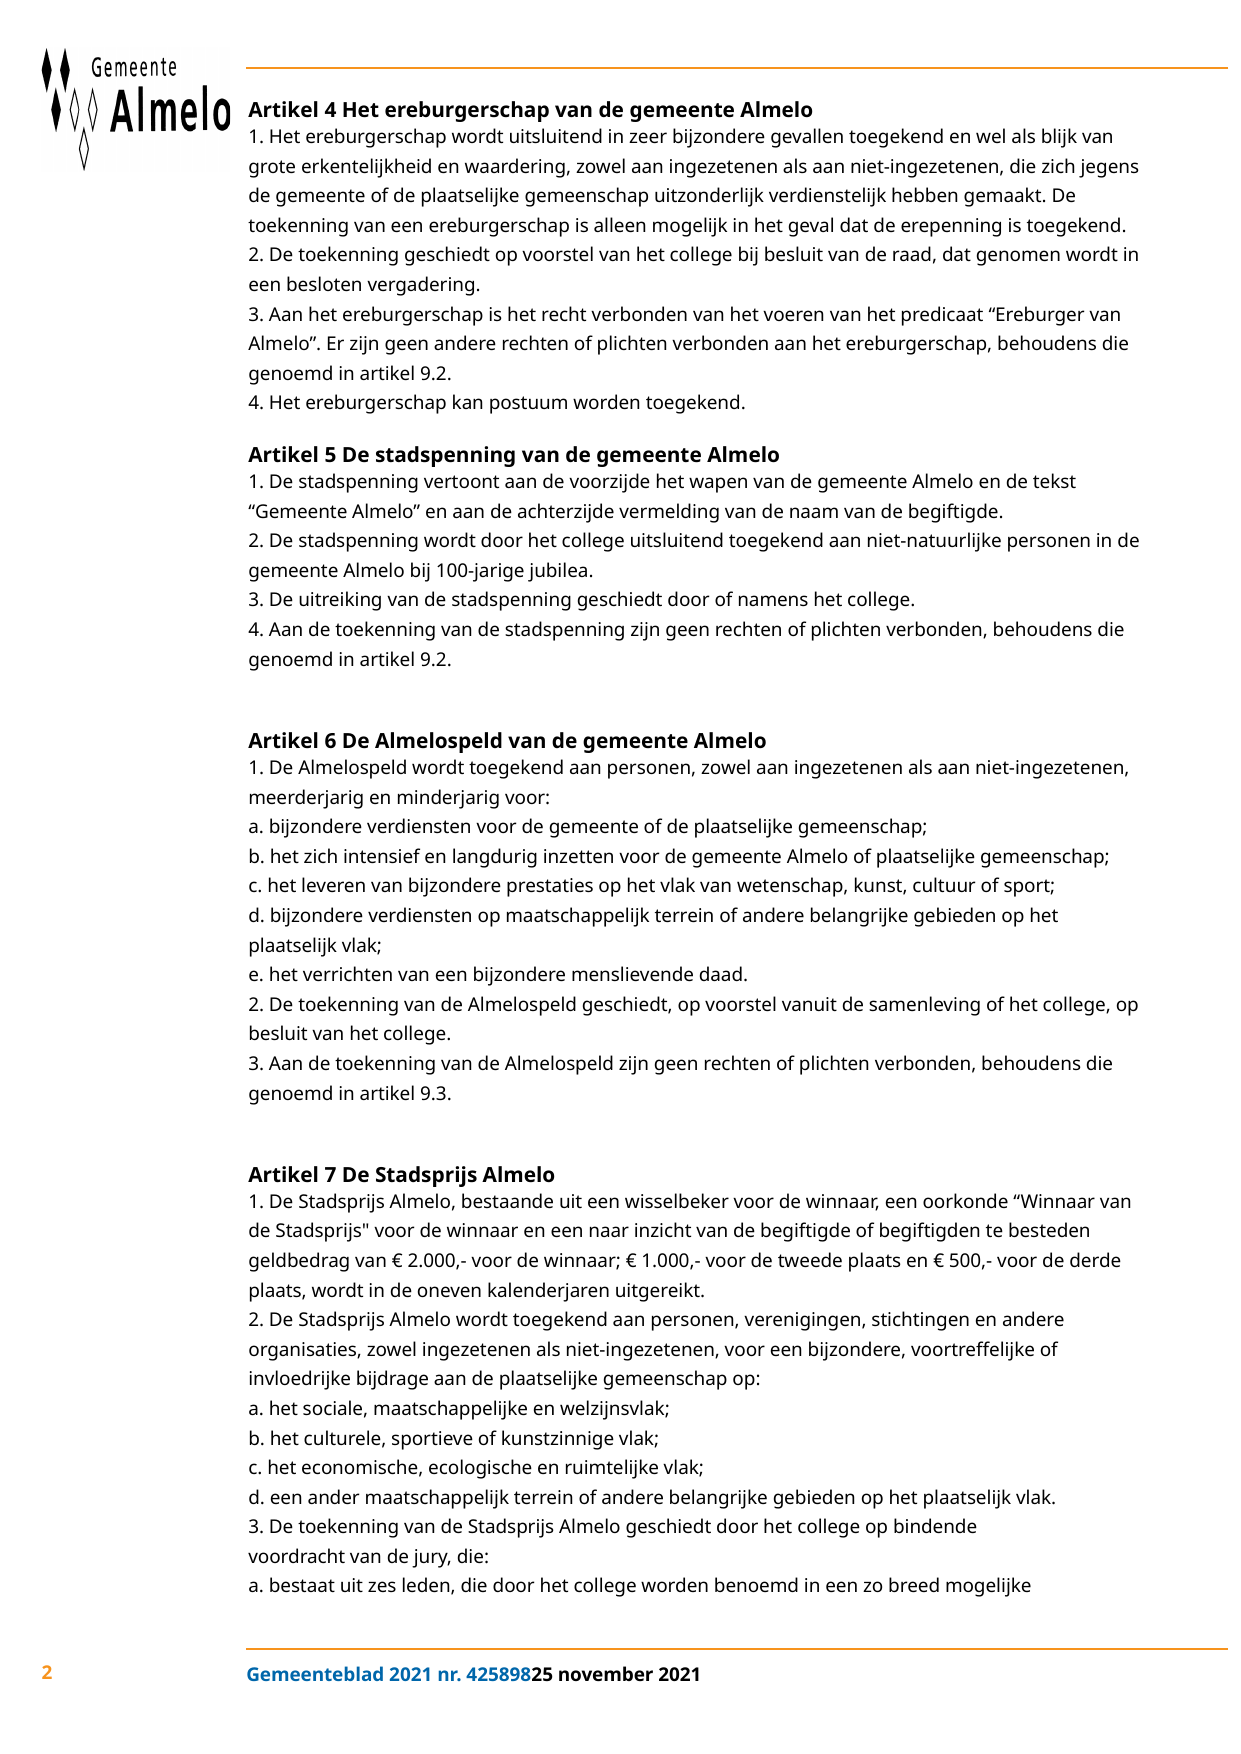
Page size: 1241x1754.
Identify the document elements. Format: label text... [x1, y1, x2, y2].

text a. het sociale, maatschappelijke en welzijnsvlak; [248, 1395, 1152, 1421]
text d. bijzondere verdiensten op maatschappelijk terrein of andere belangrijke gebieden op het plaatselijk vlak; [248, 902, 1152, 957]
text b. het zich intensief en langdurig inzetten voor de gemeente Almelo of plaatselijke gemeenschap; [248, 843, 1152, 869]
text e. het verrichten van een bijzondere menslievende daad. [248, 961, 1152, 987]
text Artikel 4 Het ereburgerschap van de gemeente Almelo [248, 95, 1152, 123]
text c. het leveren van bijzondere prestaties op het vlak van wetenschap, kunst, cultuur of sport; [248, 873, 1152, 898]
text Artikel 7 De Stadsprijs Almelo [248, 1160, 1152, 1188]
text b. het culturele, sportieve of kunstzinnige vlak; [248, 1425, 1152, 1451]
text Artikel 5 De stadspenning van de gemeente Almelo [248, 440, 1152, 468]
text 1. De Almelospeld wordt toegekend aan personen, zowel aan ingezetenen als aan niet-ingezetenen, meerderjarig en minderjarig voor: [248, 754, 1152, 809]
text 3. De toekenning van de Stadsprijs Almelo geschiedt door het college op bindende [248, 1513, 1152, 1539]
text 1. De Stadsprijs Almelo, bestaande uit een wisselbeker voor de winnaar, een oorkonde “Winnaar van de Stadsprijs" voor de winnaar en een naar inzicht van de begiftigde of begiftigden te besteden geldbedrag van € 2.000,- voor de winnaar; € 1.000,- voor de tweede plaats en € 500,- voor de derde plaats, wordt in de oneven kalenderjaren uitgereikt. [248, 1188, 1152, 1303]
picture [41, 47, 231, 172]
text 4. Aan de toekenning van de stadspenning zijn geen rechten of plichten verbonden, behoudens die genoemd in artikel 9.2. [248, 616, 1152, 672]
text 2. De toekenning geschiedt op voorstel van het college bij besluit van de raad, dat genomen wordt in een besloten vergadering. [248, 242, 1152, 297]
text d. een ander maatschappelijk terrein of andere belangrijke gebieden op het plaatselijk vlak. [248, 1484, 1152, 1510]
text 1. Het ereburgerschap wordt uitsluitend in zeer bijzondere gevallen toegekend en wel als blijk van grote erkentelijkheid en waardering, zowel aan ingezetenen als aan niet-ingezetenen, die zich jegens de gemeente of de plaatselijke gemeenschap uitzonderlijk verdienstelijk hebben gemaakt. De toekenning van een ereburgerschap is alleen mogelijk in het geval dat de erepenning is toegekend. [248, 123, 1152, 238]
text 2. De toekenning van de Almelospeld geschiedt, op voorstel vanuit de samenleving of het college, op besluit van het college. [248, 991, 1152, 1046]
text c. het economische, ecologische en ruimtelijke vlak; [248, 1454, 1152, 1480]
text 2. De Stadsprijs Almelo wordt toegekend aan personen, verenigingen, stichtingen en andere organisaties, zowel ingezetenen als niet-ingezetenen, voor een bijzondere, voortreffelijke of invloedrijke bijdrage aan de plaatselijke gemeenschap op: [248, 1306, 1152, 1391]
text 3. De uitreiking van de stadspenning geschiedt door of namens het college. [248, 587, 1152, 612]
text a. bestaat uit zes leden, die door het college worden benoemd in een zo breed mogelijke [248, 1573, 1152, 1598]
text 3. Aan de toekenning van de Almelospeld zijn geen rechten of plichten verbonden, behoudens die genoemd in artikel 9.3. [248, 1050, 1152, 1105]
text voordracht van de jury, die: [248, 1543, 1152, 1569]
text Artikel 6 De Almelospeld van de gemeente Almelo [248, 726, 1152, 754]
text 1. De stadspenning vertoont aan de voorzijde het wapen van de gemeente Almelo en de tekst “Gemeente Almelo” en aan de achterzijde vermelding van de naam van de begiftigde. [248, 468, 1152, 524]
text a. bijzondere verdiensten voor de gemeente of de plaatselijke gemeenschap; [248, 813, 1152, 839]
text 3. Aan het ereburgerschap is het recht verbonden van het voeren van het predicaat “Ereburger van Almelo”. Er zijn geen andere rechten of plichten verbonden aan het ereburgerschap, behoudens die genoemd in artikel 9.2. [248, 301, 1152, 386]
text 4. Het ereburgerschap kan postuum worden toegekend. [248, 389, 1152, 415]
text 2. De stadspenning wordt door het college uitsluitend toegekend aan niet-natuurlijke personen in de gemeente Almelo bij 100-jarige jubilea. [248, 527, 1152, 583]
